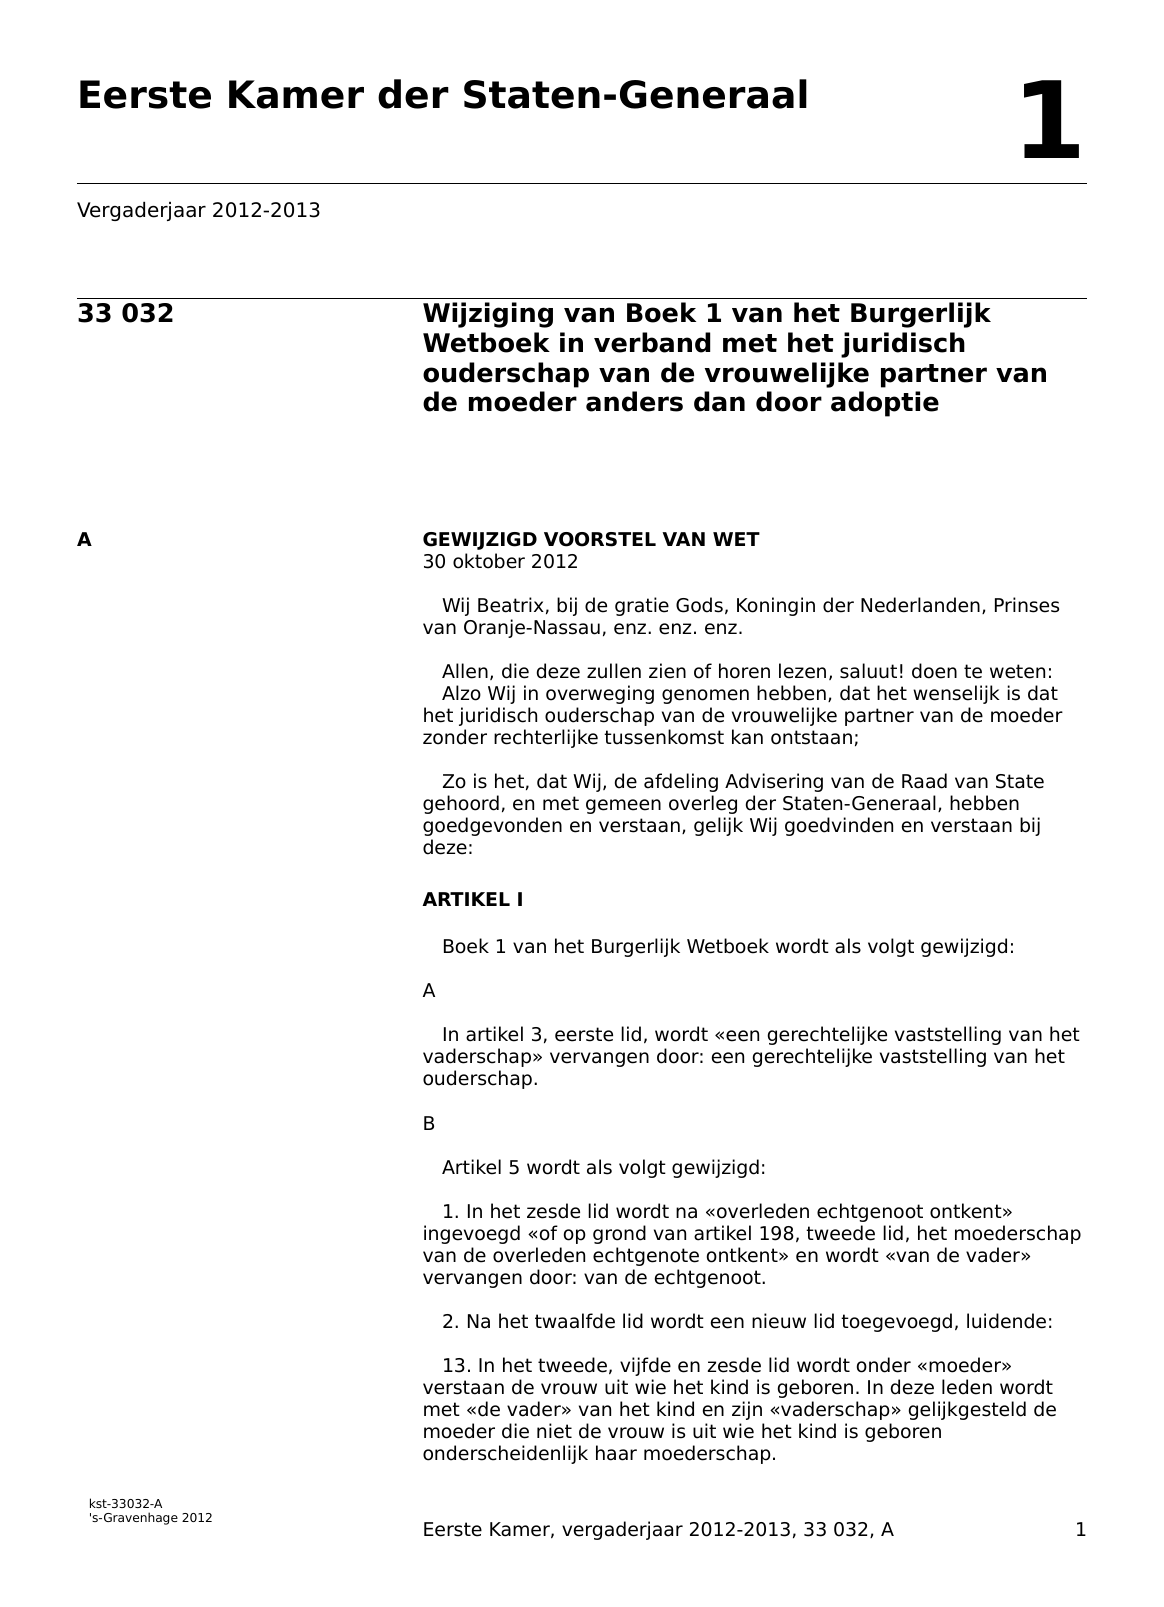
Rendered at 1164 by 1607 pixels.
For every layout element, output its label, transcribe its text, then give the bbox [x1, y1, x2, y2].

text 1. In het zesde lid wordt na «overleden echtgenoot ontkent» ingevoegd «of op grond van artikel 198, tweede lid, het moederschap van de overleden echtgenote ontkent» en wordt «van de vader» vervangen door: van de echtgenoot. [422, 1201, 1087, 1289]
text kst-33032-A [88, 1497, 323, 1511]
subtitle 33 032 Wijziging van Boek 1 van het Burgerlijk Wetboek in verband met het juridisch ouderschap van de vrouwelijke partner van de moeder anders dan door adoptie [77, 299, 1087, 418]
table_header Eerste Kamer der Staten-Generaal [77, 59, 886, 183]
text 2. Na het twaalfde lid wordt een nieuw lid toegevoegd, luidende: [422, 1311, 1087, 1333]
text 30 oktober 2012 [422, 551, 1087, 573]
text A [422, 980, 1087, 1002]
text B [422, 1112, 1087, 1134]
subtitle ARTIKEL I [422, 889, 1087, 911]
text 13. In het tweede, vijfde en zesde lid wordt onder «moeder» verstaan de vrouw uit wie het kind is geboren. In deze leden wordt met «de vader» van het kind en zijn «vaderschap» gelijkgesteld de moeder die niet de vrouw is uit wie het kind is geboren onderscheidenlijk haar moederschap. [422, 1355, 1087, 1465]
text Alzo Wij in overweging genomen hebben, dat het wenselijk is dat het juridisch ouderschap van de vrouwelijke partner van de moeder zonder rechterlijke tussenkomst kan ontstaan; [422, 683, 1087, 749]
text 's-Gravenhage 2012 [88, 1511, 323, 1525]
table_header 1 [886, 59, 1087, 183]
text Zo is het, dat Wij, de afdeling Advisering van de Raad van State gehoord, en met gemeen overleg der Staten-Generaal, hebben goedgevonden en verstaan, gelijk Wij goedvinden en verstaan bij deze: [422, 771, 1087, 859]
subtitle A GEWIJZIGD VOORSTEL VAN WET [77, 529, 1087, 551]
text Boek 1 van het Burgerlijk Wetboek wordt als volgt gewijzigd: [422, 936, 1087, 958]
text Allen, die deze zullen zien of horen lezen, saluut! doen te weten: [422, 661, 1087, 683]
text In artikel 3, eerste lid, wordt «een gerechtelijke vaststelling van het vaderschap» vervangen door: een gerechtelijke vaststelling van het ouderschap. [422, 1024, 1087, 1090]
table_cell Vergaderjaar 2012-2013 [77, 184, 1087, 298]
text Artikel 5 wordt als volgt gewijzigd: [422, 1157, 1087, 1179]
text Wij Beatrix, bij de gratie Gods, Koningin der Nederlanden, Prinses van Oranje-Nassau, enz. enz. enz. [422, 595, 1087, 639]
